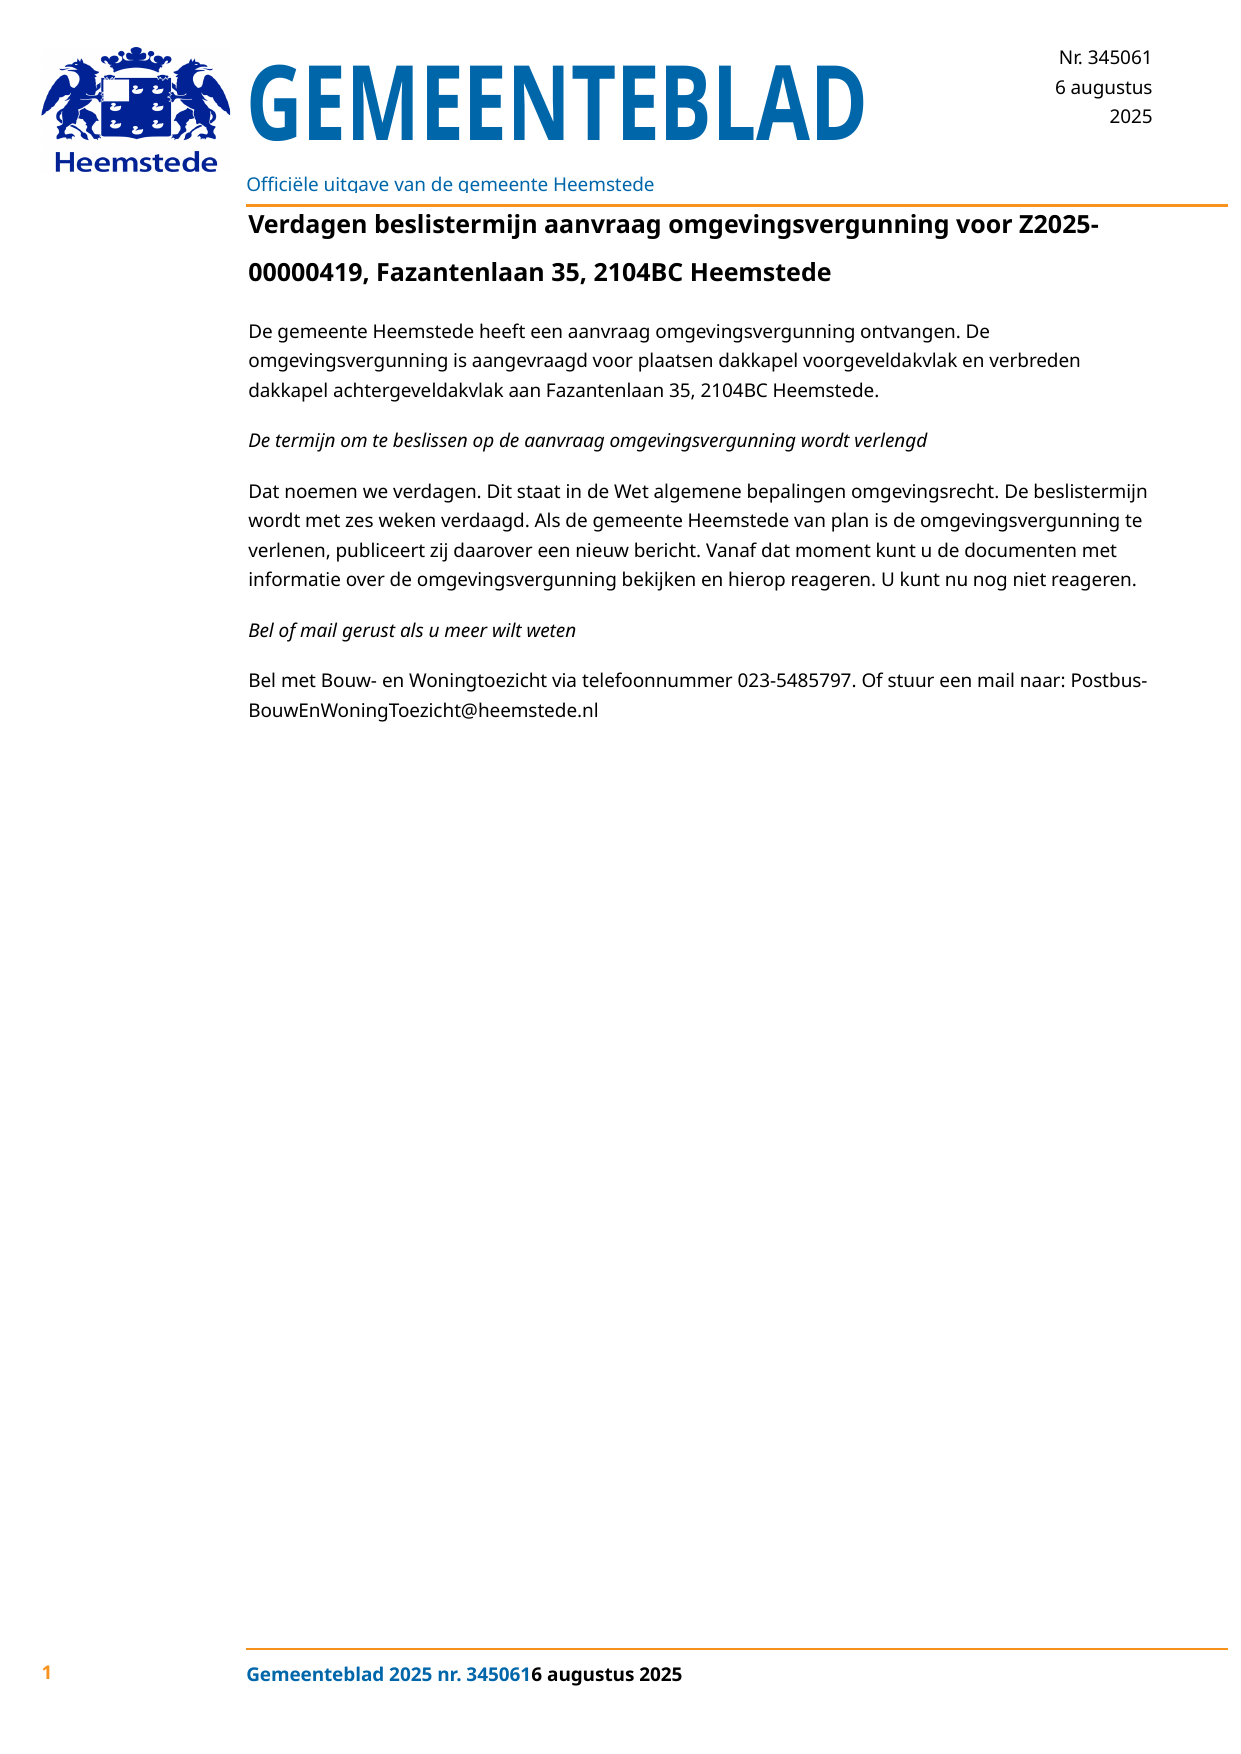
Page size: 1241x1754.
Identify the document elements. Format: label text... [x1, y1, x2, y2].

text Bel met Bouw- en Woningtoezicht via telefoonnummer 023-5485797. Of stuur een mail naar: Postbus-BouwEnWoningToezicht@heemstede.nl [248, 667, 1152, 723]
picture [41, 47, 231, 172]
text De termijn om te beslissen op de aanvraag omgevingsvergunning wordt verlengd [248, 427, 1152, 453]
text Verdagen beslistermijn aanvraag omgevingsvergunning voor Z2025-00000419, Fazantenlaan 35, 2104BC Heemstede [248, 207, 1152, 288]
text Dat noemen we verdagen. Dit staat in de Wet algemene bepalingen omgevingsrecht. De beslistermijn wordt met zes weken verdaagd. Als de gemeente Heemstede van plan is de omgevingsvergunning te verlenen, publiceert zij daarover een nieuw bericht. Vanaf dat moment kunt u de documenten met informatie over de omgevingsvergunning bekijken en hierop reageren. U kunt nu nog niet reageren. [248, 478, 1152, 592]
text De gemeente Heemstede heeft een aanvraag omgevingsvergunning ontvangen. De omgevingsvergunning is aangevraagd voor plaatsen dakkapel voorgeveldakvlak en verbreden dakkapel achtergeveldakvlak aan Fazantenlaan 35, 2104BC Heemstede. [248, 318, 1152, 403]
text Bel of mail gerust als u meer wilt weten [248, 617, 1152, 643]
